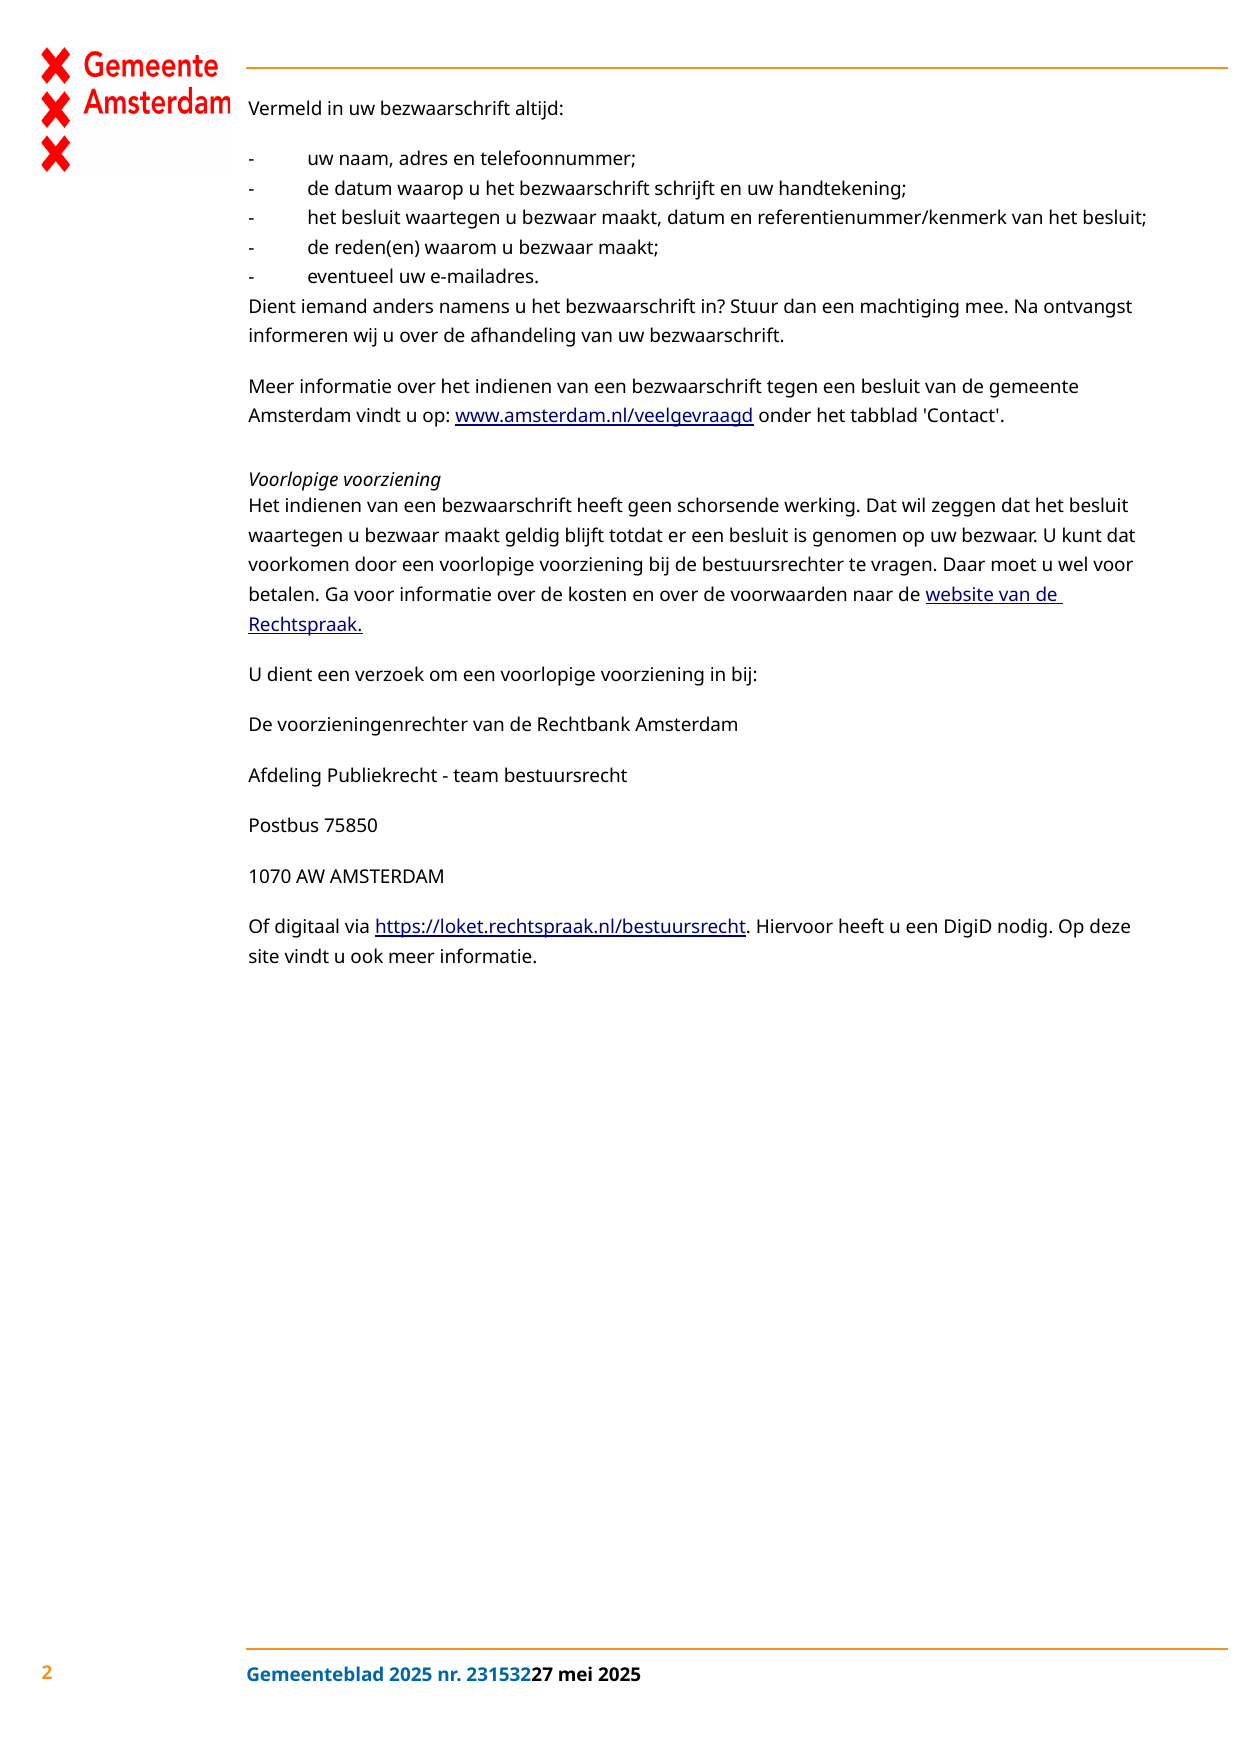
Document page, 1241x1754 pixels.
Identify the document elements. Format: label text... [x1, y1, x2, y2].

picture [41, 47, 231, 172]
text De voorzieningenrechter van de Rechtbank Amsterdam [248, 712, 1152, 737]
list het besluit waartegen u bezwaar maakt, datum en referentienummer/kenmerk van het besluit; [248, 204, 1152, 230]
text 1070 AW AMSTERDAM [248, 863, 1152, 888]
list de datum waarop u het bezwaarschrift schrijft en uw handtekening; [248, 175, 1152, 201]
text Meer informatie over het indienen van een bezwaarschrift tegen een besluit van de gemeente Amsterdam vindt u op: www.amsterdam.nl/veelgevraagd onder het tabblad 'Contact'. [248, 373, 1152, 428]
list eventueel uw e-mailadres. [248, 263, 1152, 289]
text Dient iemand anders namens u het bezwaarschrift in? Stuur dan een machtiging mee. Na ontvangst informeren wij u over de afhandeling van uw bezwaarschrift. [248, 293, 1152, 348]
text Het indienen van een bezwaarschrift heeft geen schorsende werking. Dat wil zeggen dat het besluit waartegen u bezwaar maakt geldig blijft totdat er een besluit is genomen op uw bezwaar. U kunt dat voorkomen door een voorlopige voorziening bij de bestuursrechter te vragen. Daar moet u wel voor betalen. Ga voor informatie over de kosten en over de voorwaarden naar de website van de Rechtspraak. [248, 492, 1152, 636]
text U dient een verzoek om een voorlopige voorziening in bij: [248, 661, 1152, 687]
text Postbus 75850 [248, 812, 1152, 838]
list de reden(en) waarom u bezwaar maakt; [248, 234, 1152, 260]
text Afdeling Publiekrecht - team bestuursrecht [248, 762, 1152, 788]
text Vermeld in uw bezwaarschrift altijd: [248, 95, 1152, 121]
text Voorlopige voorziening [248, 467, 1152, 492]
text Of digitaal via https://loket.rechtspraak.nl/bestuursrecht. Hiervoor heeft u een DigiD nodig. Op deze site vindt u ook meer informatie. [248, 913, 1152, 968]
list uw naam, adres en telefoonnummer; [248, 145, 1152, 171]
